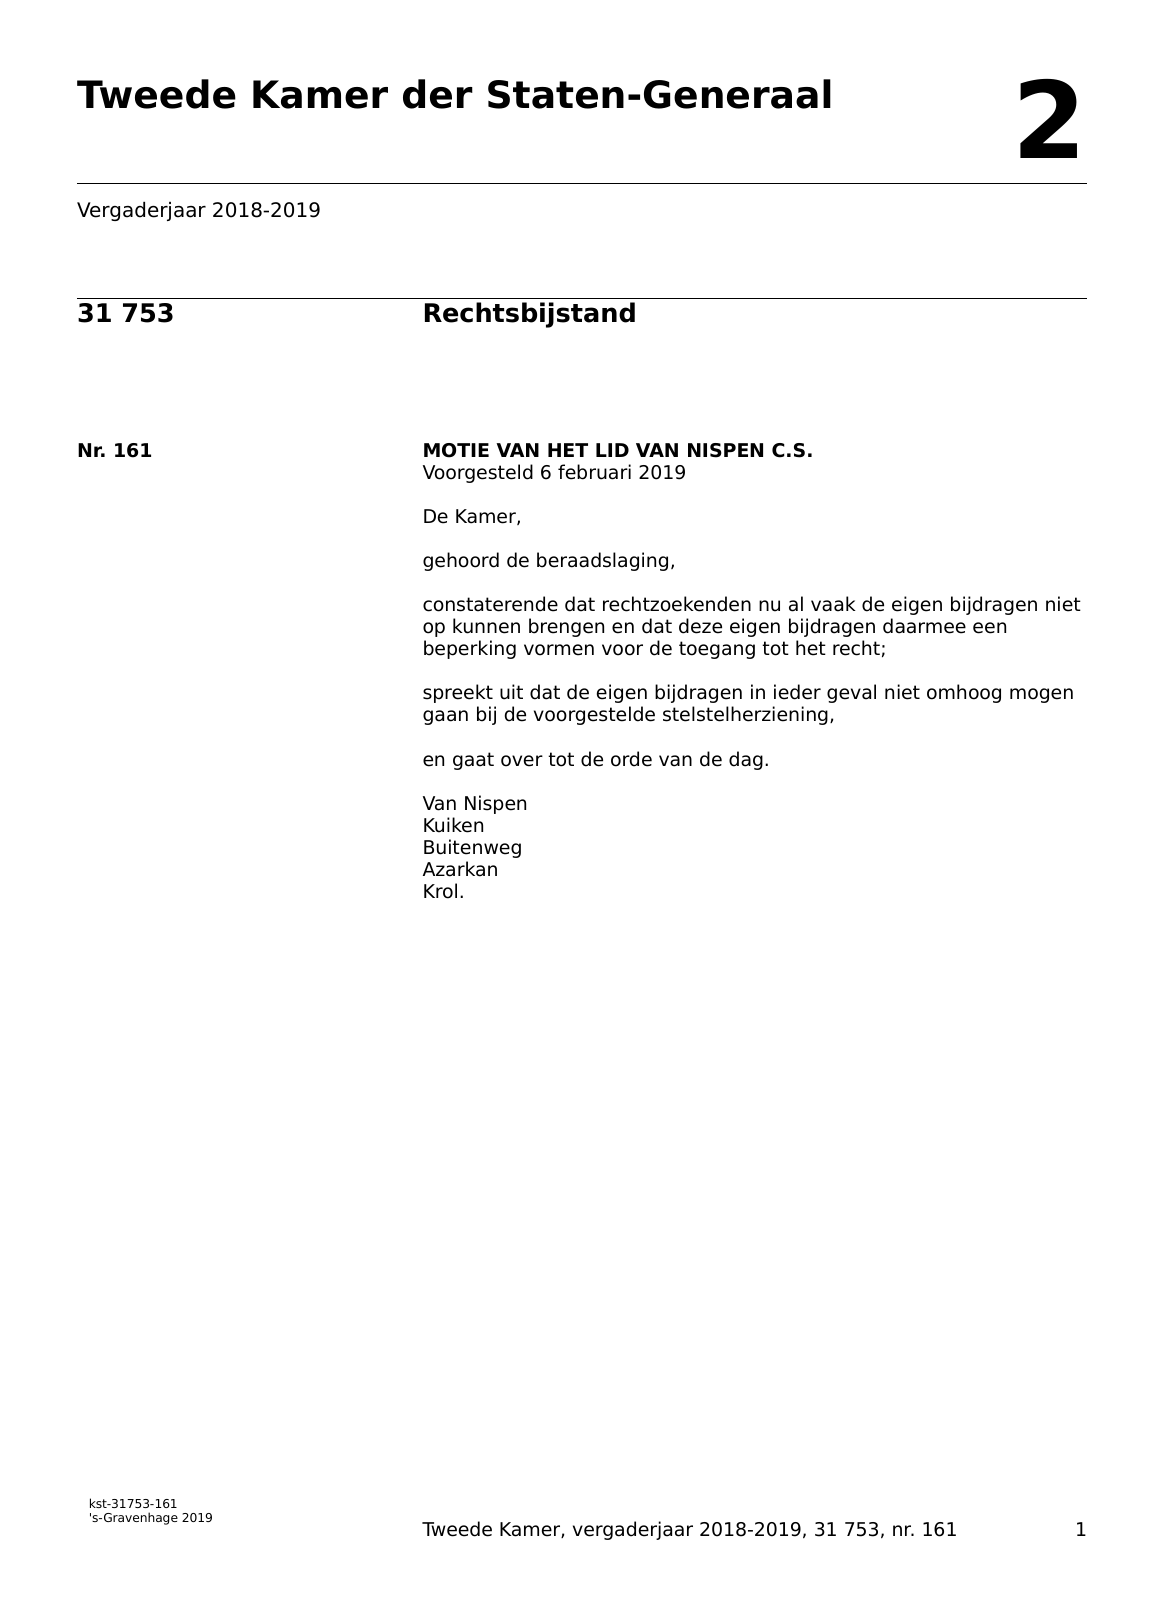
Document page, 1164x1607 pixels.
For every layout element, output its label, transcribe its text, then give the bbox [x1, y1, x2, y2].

text Kuiken [422, 814, 1087, 837]
table_cell Vergaderjaar 2018-2019 [77, 184, 1087, 298]
text Krol. [422, 881, 1087, 902]
text constaterende dat rechtzoekenden nu al vaak de eigen bijdragen niet op kunnen brengen en dat deze eigen bijdragen daarmee een beperking vormen voor de toegang tot het recht; [422, 594, 1087, 660]
text spreekt uit dat de eigen bijdragen in ieder geval niet omhoog mogen gaan bij de voorgestelde stelstelherziening, [422, 682, 1087, 726]
text Azarkan [422, 858, 1087, 881]
table_header Tweede Kamer der Staten-Generaal [77, 59, 886, 183]
text Van Nispen [422, 793, 1087, 814]
text Voorgesteld 6 februari 2019 [422, 462, 1087, 484]
text kst-31753-161 [88, 1497, 323, 1511]
text en gaat over tot de orde van de dag. [422, 748, 1087, 770]
text gehoord de beraadslaging, [422, 550, 1087, 572]
subtitle 31 753 Rechtsbijstand [77, 299, 1087, 329]
subtitle Nr. 161 MOTIE VAN HET LID VAN NISPEN C.S. [77, 440, 1087, 462]
text Buitenweg [422, 837, 1087, 858]
text 's-Gravenhage 2019 [88, 1511, 323, 1525]
table_header 2 [886, 59, 1087, 183]
text De Kamer, [422, 506, 1087, 528]
